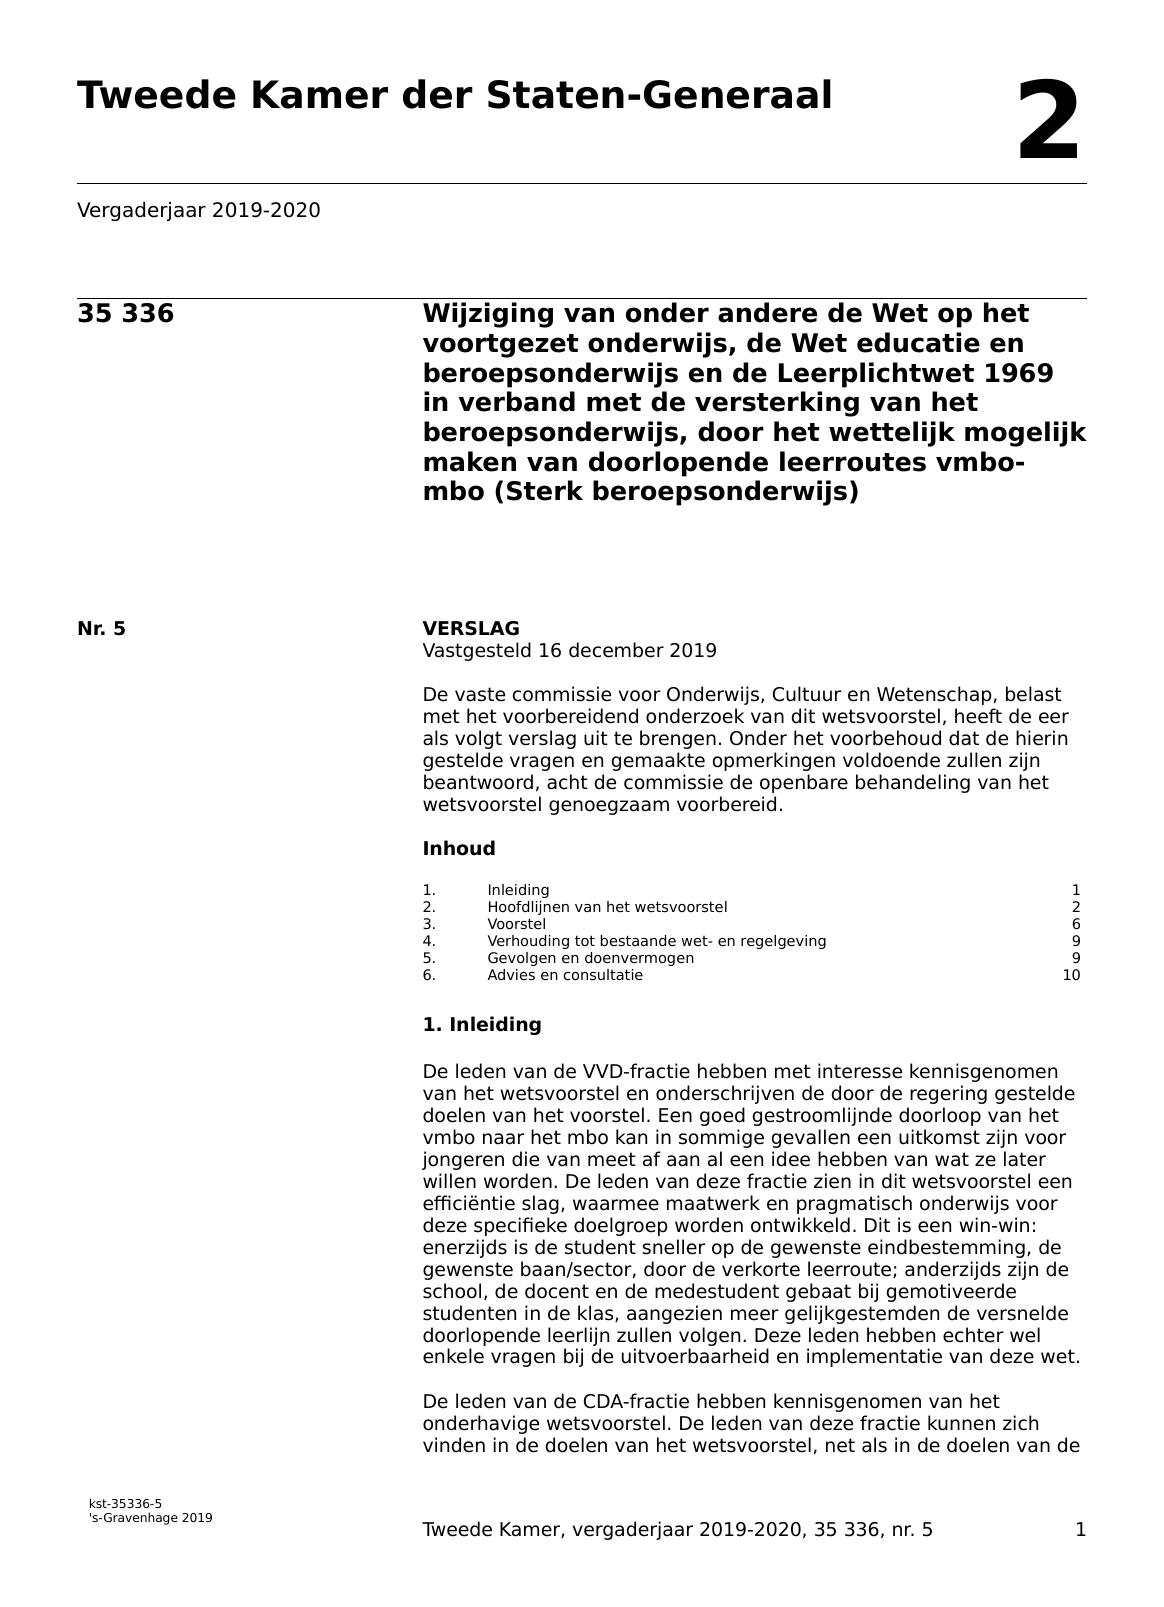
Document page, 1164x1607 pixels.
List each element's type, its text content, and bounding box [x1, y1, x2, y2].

table_cell 9 [1013, 950, 1087, 967]
subtitle 35 336 Wijziging van onder andere de Wet op het voortgezet onderwijs, de Wet educatie en beroepsonderwijs en de Leerplichtwet 1969 in verband met de versterking van het beroepsonderwijs, door het wettelijk mogelijk maken van doorlopende leerroutes vmbo-mbo (Sterk beroepsonderwijs) [77, 299, 1087, 507]
table_cell 3. [422, 916, 481, 933]
text De leden van de CDA-fractie hebben kennisgenomen van het onderhavige wetsvoorstel. De leden van deze fractie kunnen zich vinden in de doelen van het wetsvoorstel, net als in de doelen van de [422, 1391, 1087, 1457]
table_cell Voorstel [481, 916, 1013, 933]
table_cell 2. [422, 899, 481, 916]
table_cell Hoofdlijnen van het wetsvoorstel [481, 899, 1013, 916]
subtitle Nr. 5 VERSLAG [77, 618, 1087, 640]
table_header Inleiding [481, 882, 1013, 899]
table_cell Vergaderjaar 2019-2020 [77, 184, 1087, 298]
table_header 1. [422, 882, 481, 899]
text kst-35336-5 [88, 1497, 323, 1511]
table_cell 5. [422, 950, 481, 967]
subtitle Inhoud [422, 838, 1087, 860]
text De leden van de VVD-fractie hebben met interesse kennisgenomen van het wetsvoorstel en onderschrijven de door de regering gestelde doelen van het voorstel. Een goed gestroomlijnde doorloop van het vmbo naar het mbo kan in sommige gevallen een uitkomst zijn voor jongeren die van meet af aan al een idee hebben van wat ze later willen worden. De leden van deze fractie zien in dit wetsvoorstel een efficiëntie slag, waarmee maatwerk en pragmatisch onderwijs voor deze specifieke doelgroep worden ontwikkeld. Dit is een win-win: enerzijds is de student sneller op de gewenste eindbestemming, de gewenste baan/sector, door de verkorte leerroute; anderzijds zijn de school, de docent en de medestudent gebaat bij gemotiveerde studenten in de klas, aangezien meer gelijkgestemden de versnelde doorlopende leerlijn zullen volgen. Deze leden hebben echter wel enkele vragen bij de uitvoerbaarheid en implementatie van deze wet. [422, 1061, 1087, 1368]
table_cell Verhouding tot bestaande wet- en regelgeving [481, 933, 1013, 950]
table_header Tweede Kamer der Staten-Generaal [77, 59, 886, 183]
table_cell 9 [1013, 933, 1087, 950]
subtitle 1. Inleiding [422, 1014, 1087, 1036]
table_cell 6. [422, 967, 481, 984]
table_header 2 [886, 59, 1087, 183]
text Vastgesteld 16 december 2019 [422, 640, 1087, 662]
table_cell 2 [1013, 899, 1087, 916]
text De vaste commissie voor Onderwijs, Cultuur en Wetenschap, belast met het voorbereidend onderzoek van dit wetsvoorstel, heeft de eer als volgt verslag uit te brengen. Onder het voorbehoud dat de hierin gestelde vragen en gemaakte opmerkingen voldoende zullen zijn beantwoord, acht de commissie de openbare behandeling van het wetsvoorstel genoegzaam voorbereid. [422, 684, 1087, 816]
table_cell Advies en consultatie [481, 967, 1013, 984]
table_cell 10 [1013, 967, 1087, 984]
table_cell Gevolgen en doenvermogen [481, 950, 1013, 967]
table_cell 6 [1013, 916, 1087, 933]
table_header 1 [1013, 882, 1087, 899]
text 's-Gravenhage 2019 [88, 1511, 323, 1525]
table_cell 4. [422, 933, 481, 950]
